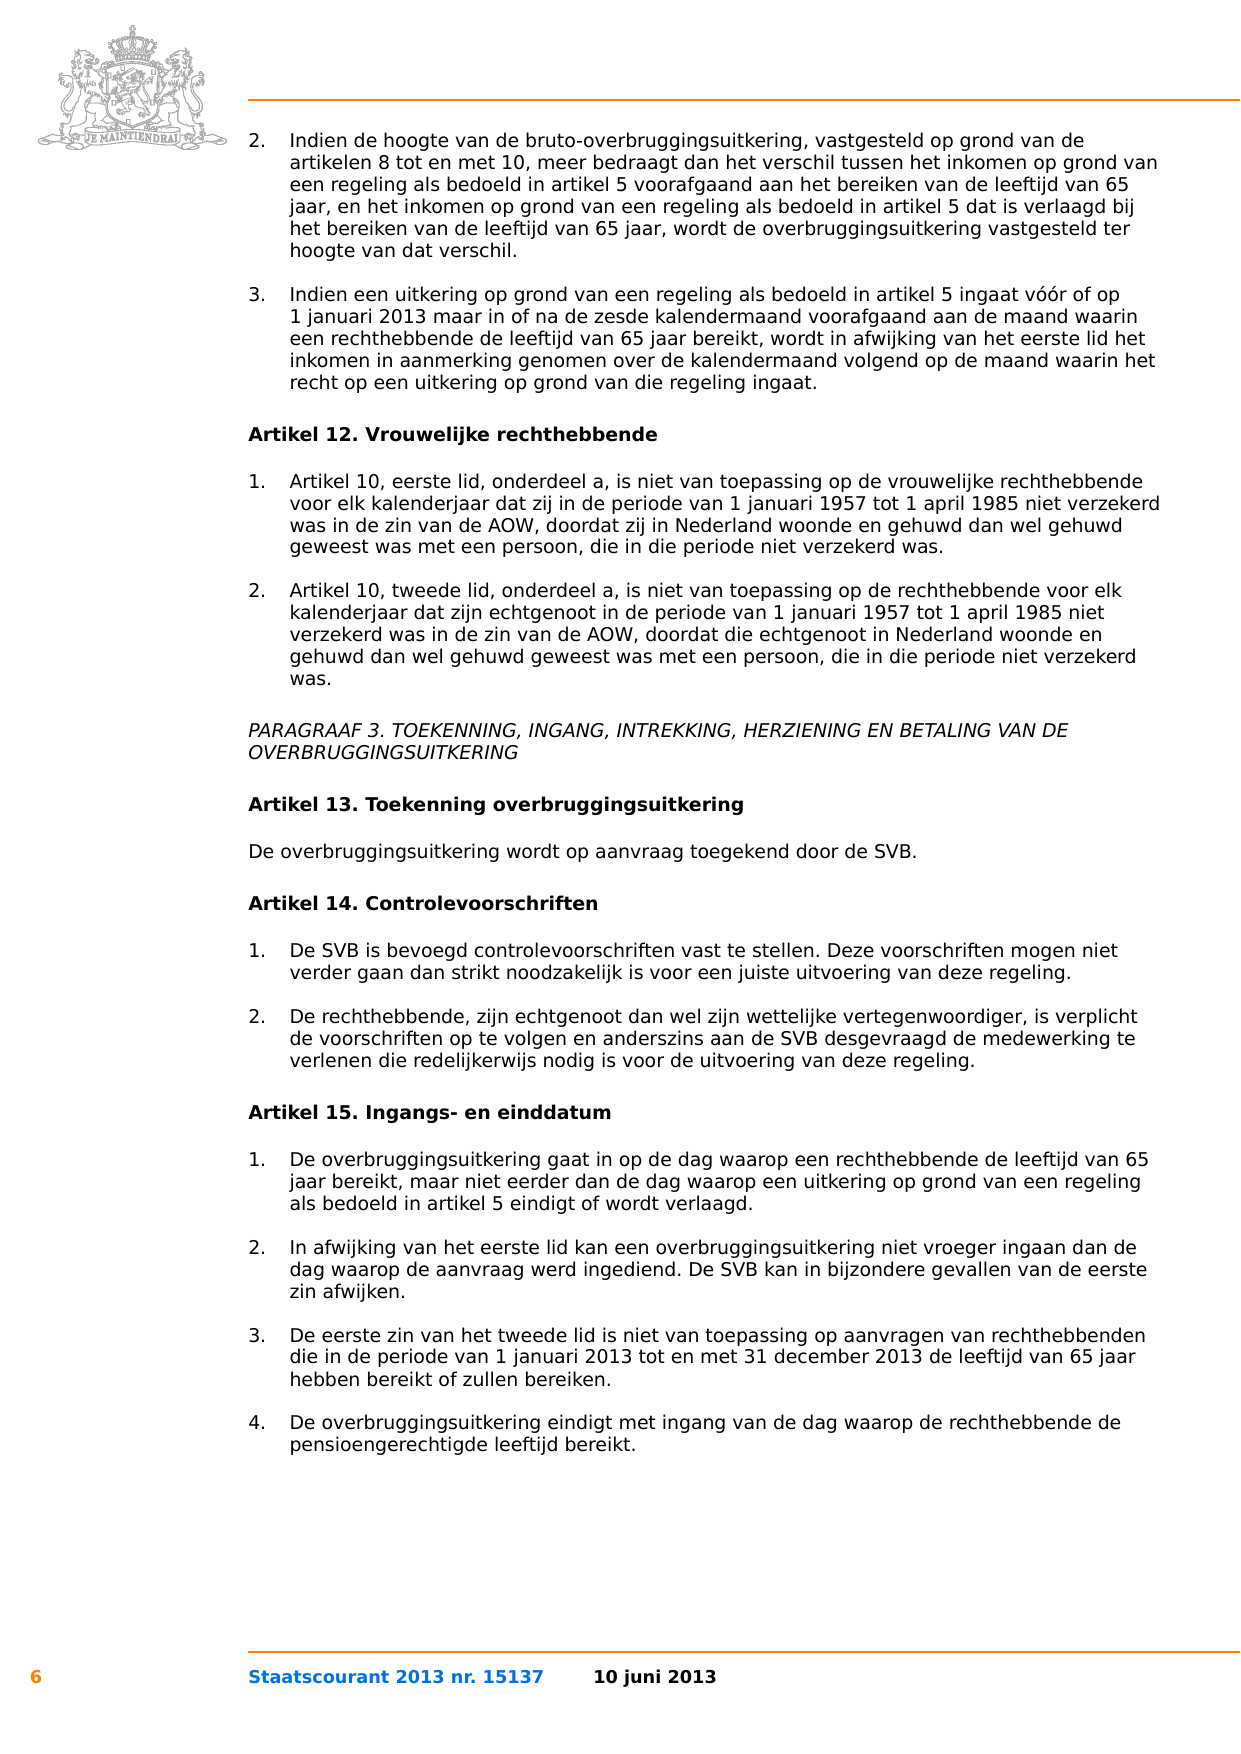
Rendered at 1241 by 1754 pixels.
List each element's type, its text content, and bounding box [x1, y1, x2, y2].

text 1. De SVB is bevoegd controlevoorschriften vast te stellen. Deze voorschriften mogen niet verder gaan dan strikt noodzakelijk is voor een juiste uitvoering van deze regeling. [248, 940, 1163, 984]
subtitle Artikel 14. Controlevoorschriften [248, 893, 1163, 915]
subtitle Artikel 13. Toekenning overbruggingsuitkering [248, 794, 1163, 816]
picture [38, 25, 227, 150]
subtitle Artikel 15. Ingangs- en einddatum [248, 1102, 1163, 1124]
text 2. Indien de hoogte van de bruto-overbruggingsuitkering, vastgesteld op grond van de artikelen 8 tot en met 10, meer bedraagt dan het verschil tussen het inkomen op grond van een regeling als bedoeld in artikel 5 voorafgaand aan het bereiken van de leeftijd van 65 jaar, en het inkomen op grond van een regeling als bedoeld in artikel 5 dat is verlaagd bij het bereiken van de leeftijd van 65 jaar, wordt de overbruggingsuitkering vastgesteld ter hoogte van dat verschil. [248, 130, 1163, 262]
text De overbruggingsuitkering wordt op aanvraag toegekend door de SVB. [248, 841, 1163, 863]
text 3. Indien een uitkering op grond van een regeling als bedoeld in artikel 5 ingaat vóór of op 1 januari 2013 maar in of na de zesde kalendermaand voorafgaand aan de maand waarin een rechthebbende de leeftijd van 65 jaar bereikt, wordt in afwijking van het eerste lid het inkomen in aanmerking genomen over de kalendermaand volgend op de maand waarin het recht op een uitkering op grond van die regeling ingaat. [248, 284, 1163, 393]
text 2. Artikel 10, tweede lid, onderdeel a, is niet van toepassing op de rechthebbende voor elk kalenderjaar dat zijn echtgenoot in de periode van 1 januari 1957 tot 1 april 1985 niet verzekerd was in de zin van de AOW, doordat die echtgenoot in Nederland woonde en gehuwd dan wel gehuwd geweest was met een persoon, die in die periode niet verzekerd was. [248, 580, 1163, 690]
text 1. De overbruggingsuitkering gaat in op de dag waarop een rechthebbende de leeftijd van 65 jaar bereikt, maar niet eerder dan de dag waarop een uitkering op grond van een regeling als bedoeld in artikel 5 eindigt of wordt verlaagd. [248, 1149, 1163, 1215]
text 4. De overbruggingsuitkering eindigt met ingang van de dag waarop de rechthebbende de pensioengerechtigde leeftijd bereikt. [248, 1412, 1163, 1456]
text 3. De eerste zin van het tweede lid is niet van toepassing op aanvragen van rechthebbenden die in de periode van 1 januari 2013 tot en met 31 december 2013 de leeftijd van 65 jaar hebben bereikt of zullen bereiken. [248, 1324, 1163, 1390]
text 1. Artikel 10, eerste lid, onderdeel a, is niet van toepassing op de vrouwelijke rechthebbende voor elk kalenderjaar dat zij in de periode van 1 januari 1957 tot 1 april 1985 niet verzekerd was in de zin van de AOW, doordat zij in Nederland woonde en gehuwd dan wel gehuwd geweest was met een persoon, die in die periode niet verzekerd was. [248, 471, 1163, 558]
subtitle PARAGRAAF 3. TOEKENNING, INGANG, INTREKKING, HERZIENING EN BETALING VAN DE OVERBRUGGINGSUITKERING [248, 720, 1163, 764]
subtitle Artikel 12. Vrouwelijke rechthebbende [248, 423, 1163, 446]
text 2. In afwijking van het eerste lid kan een overbruggingsuitkering niet vroeger ingaan dan de dag waarop de aanvraag werd ingediend. De SVB kan in bijzondere gevallen van de eerste zin afwijken. [248, 1237, 1163, 1303]
text 2. De rechthebbende, zijn echtgenoot dan wel zijn wettelijke vertegenwoordiger, is verplicht de voorschriften op te volgen en anderszins aan de SVB desgevraagd de medewerking te verlenen die redelijkerwijs nodig is voor de uitvoering van deze regeling. [248, 1006, 1163, 1072]
